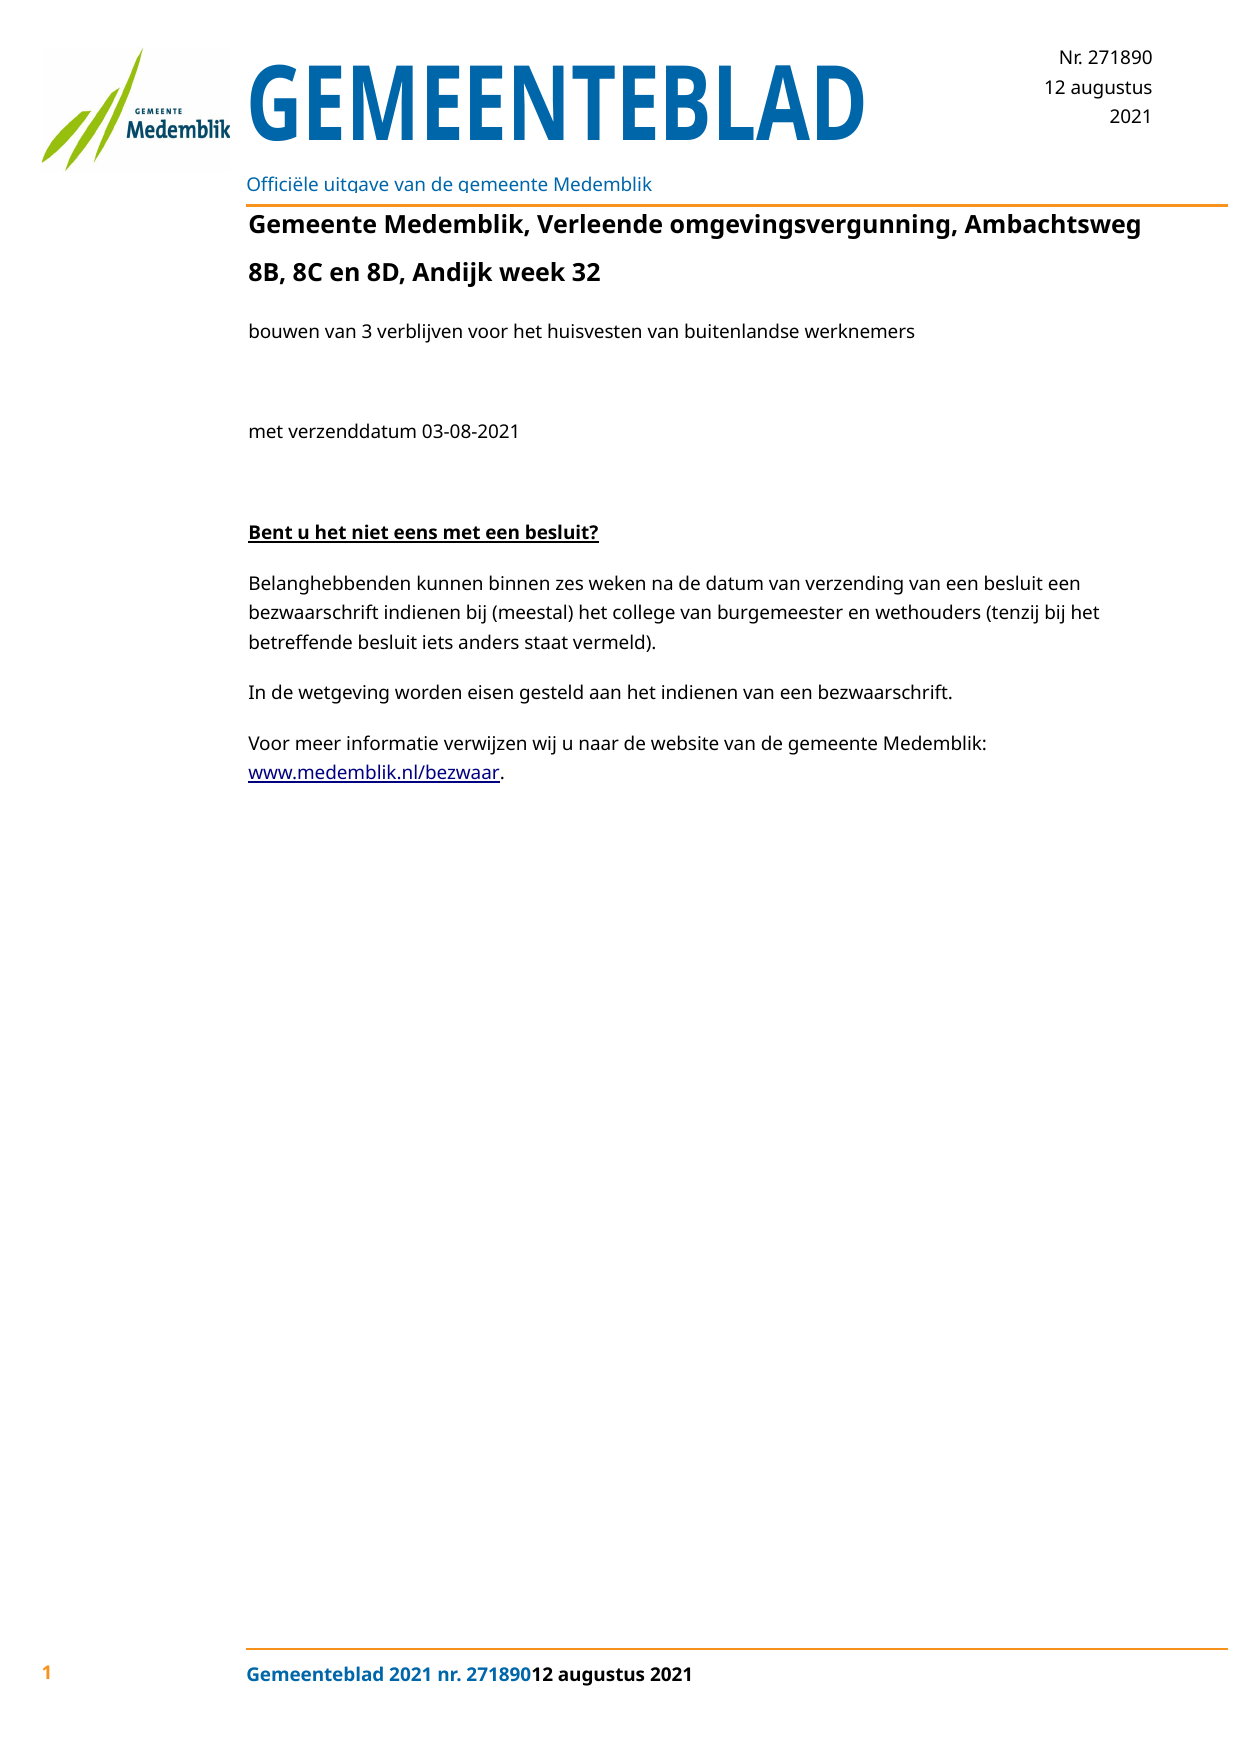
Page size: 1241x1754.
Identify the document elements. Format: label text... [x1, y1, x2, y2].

text Gemeente Medemblik, Verleende omgevingsvergunning, Ambachtsweg 8B, 8C en 8D, Andijk week 32 [248, 207, 1152, 288]
text Bent u het niet eens met een besluit? [248, 519, 1152, 545]
text In de wetgeving worden eisen gesteld aan het indienen van een bezwaarschrift. [248, 679, 1152, 705]
text bouwen van 3 verblijven voor het huisvesten van buitenlandse werknemers [248, 318, 1152, 344]
picture [41, 47, 231, 172]
text Voor meer informatie verwijzen wij u naar de website van de gemeente Medemblik: www.medemblik.nl/bezwaar. [248, 730, 1152, 785]
text met verzenddatum 03-08-2021 [248, 419, 1152, 444]
text Belanghebbenden kunnen binnen zes weken na de datum van verzending van een besluit een bezwaarschrift indienen bij (meestal) het college van burgemeester en wethouders (tenzij bij het betreffende besluit iets anders staat vermeld). [248, 570, 1152, 655]
